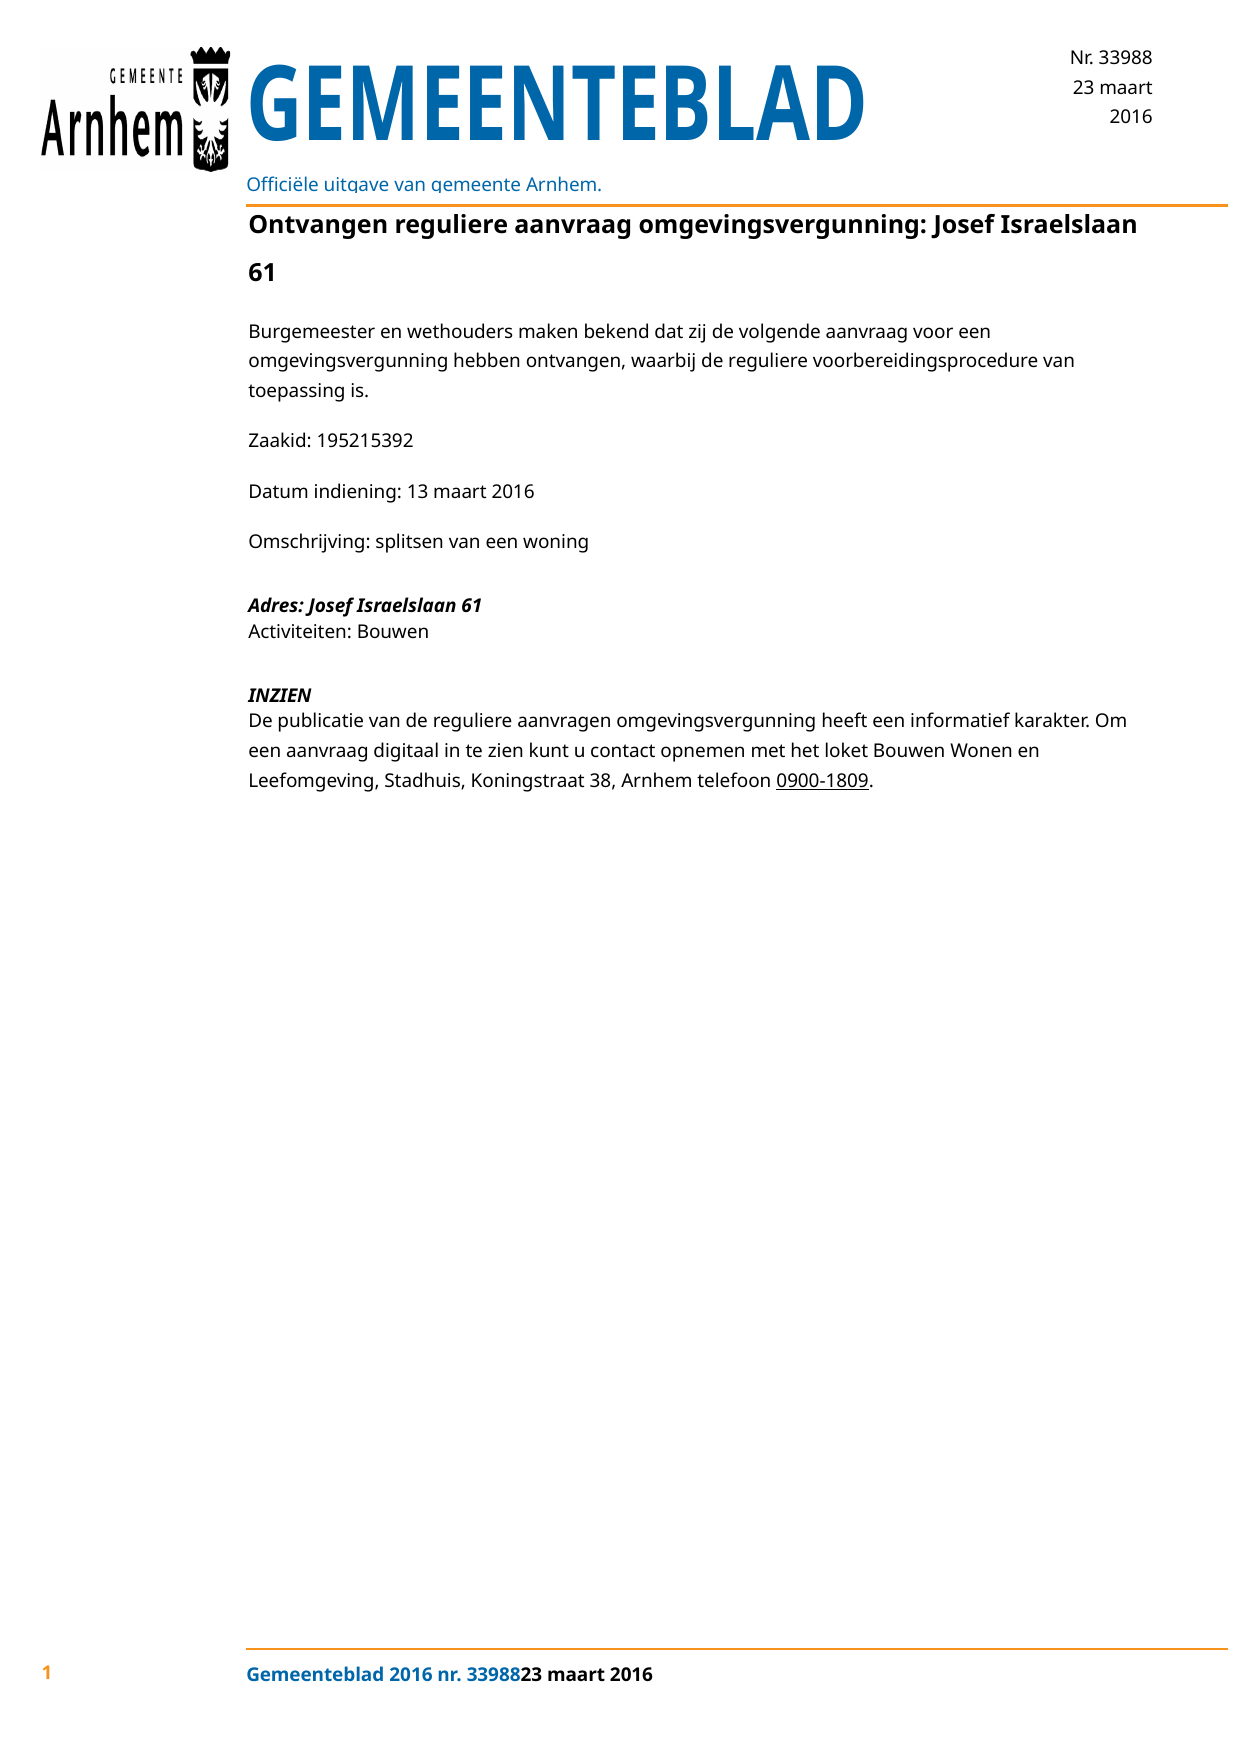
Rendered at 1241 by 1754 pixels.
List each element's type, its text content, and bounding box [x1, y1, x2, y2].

picture [41, 47, 231, 172]
text Omschrijving: splitsen van een woning [248, 528, 1152, 554]
text Datum indiening: 13 maart 2016 [248, 478, 1152, 504]
text Adres: Josef Israelslaan 61 [248, 592, 1152, 618]
text Activiteiten: Bouwen [248, 618, 1152, 644]
text INZIEN [248, 682, 1152, 708]
text De publicatie van de reguliere aanvragen omgevingsvergunning heeft een informatief karakter. Om een aanvraag digitaal in te zien kunt u contact opnemen met het loket Bouwen Wonen en Leefomgeving, Stadhuis, Koningstraat 38, Arnhem telefoon 0900-1809. [248, 708, 1152, 793]
text Burgemeester en wethouders maken bekend dat zij de volgende aanvraag voor een omgevingsvergunning hebben ontvangen, waarbij de reguliere voorbereidingsprocedure van toepassing is. [248, 318, 1152, 403]
text Ontvangen reguliere aanvraag omgevingsvergunning: Josef Israelslaan 61 [248, 207, 1152, 288]
text Zaakid: 195215392 [248, 427, 1152, 453]
